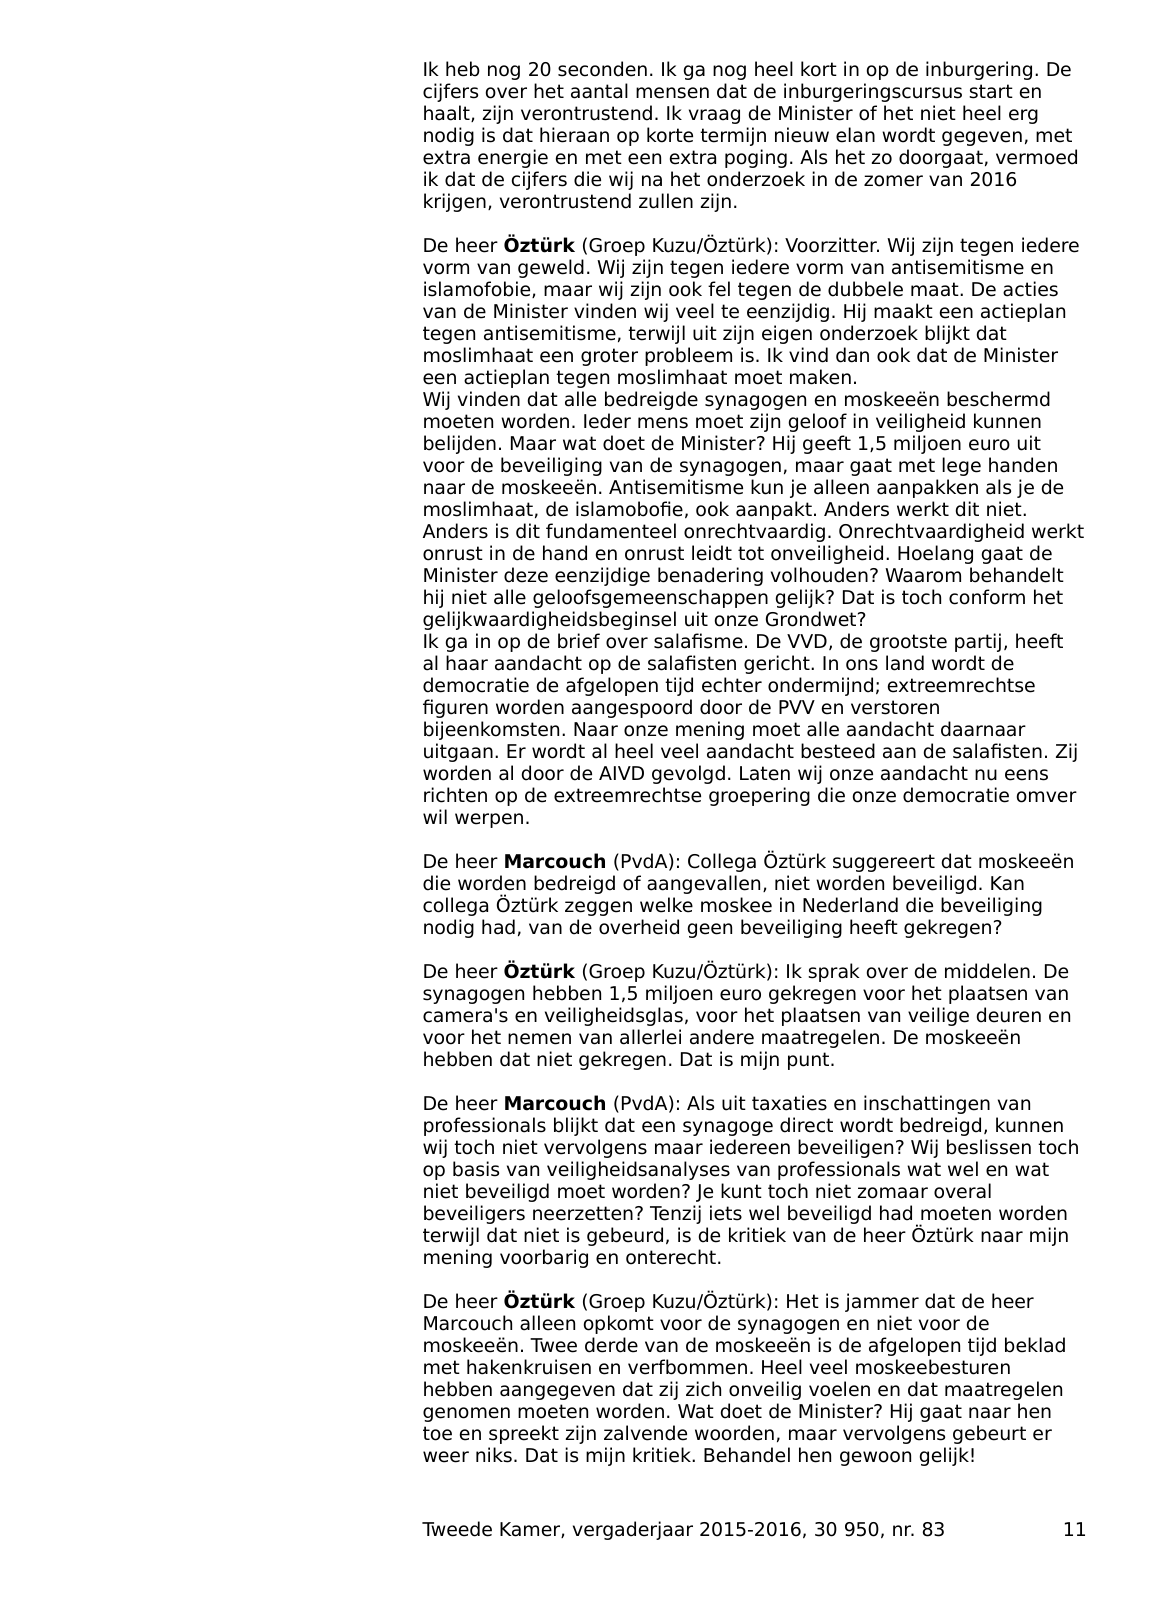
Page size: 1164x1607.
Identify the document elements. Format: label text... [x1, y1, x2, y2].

text De heer Marcouch (PvdA): Collega Öztürk suggereert dat moskeeën die worden bedreigd of aangevallen, niet worden beveiligd. Kan collega Öztürk zeggen welke moskee in Nederland die beveiliging nodig had, van de overheid geen beveiliging heeft gekregen? [422, 851, 1087, 939]
text Ik ga in op de brief over salafisme. De VVD, de grootste partij, heeft al haar aandacht op de salafisten gericht. In ons land wordt de democratie de afgelopen tijd echter ondermijnd; extreemrechtse figuren worden aangespoord door de PVV en verstoren bijeenkomsten. Naar onze mening moet alle aandacht daarnaar uitgaan. Er wordt al heel veel aandacht besteed aan de salafisten. Zij worden al door de AIVD gevolgd. Laten wij onze aandacht nu eens richten op de extreemrechtse groepering die onze democratie omver wil werpen. [422, 631, 1087, 828]
text De heer Öztürk (Groep Kuzu/Öztürk): Het is jammer dat de heer Marcouch alleen opkomt voor de synagogen en niet voor de moskeeën. Twee derde van de moskeeën is de afgelopen tijd beklad met hakenkruisen en verfbommen. Heel veel moskeebesturen hebben aangegeven dat zij zich onveilig voelen en dat maatregelen genomen moeten worden. Wat doet de Minister? Hij gaat naar hen toe en spreekt zijn zalvende woorden, maar vervolgens gebeurt er weer niks. Dat is mijn kritiek. Behandel hen gewoon gelijk! [422, 1291, 1087, 1467]
text Wij vinden dat alle bedreigde synagogen en moskeeën beschermd moeten worden. Ieder mens moet zijn geloof in veiligheid kunnen belijden. Maar wat doet de Minister? Hij geeft 1,5 miljoen euro uit voor de beveiliging van de synagogen, maar gaat met lege handen naar de moskeeën. Antisemitisme kun je alleen aanpakken als je de moslimhaat, de islamobofie, ook aanpakt. Anders werkt dit niet. Anders is dit fundamenteel onrechtvaardig. Onrechtvaardigheid werkt onrust in de hand en onrust leidt tot onveiligheid. Hoelang gaat de Minister deze eenzijdige benadering volhouden? Waarom behandelt hij niet alle geloofsgemeenschappen gelijk? Dat is toch conform het gelijkwaardigheidsbeginsel uit onze Grondwet? [422, 389, 1087, 631]
text De heer Öztürk (Groep Kuzu/Öztürk): Voorzitter. Wij zijn tegen iedere vorm van geweld. Wij zijn tegen iedere vorm van antisemitisme en islamofobie, maar wij zijn ook fel tegen de dubbele maat. De acties van de Minister vinden wij veel te eenzijdig. Hij maakt een actieplan tegen antisemitisme, terwijl uit zijn eigen onderzoek blijkt dat moslimhaat een groter probleem is. Ik vind dan ook dat de Minister een actieplan tegen moslimhaat moet maken. [422, 235, 1087, 389]
text De heer Öztürk (Groep Kuzu/Öztürk): Ik sprak over de middelen. De synagogen hebben 1,5 miljoen euro gekregen voor het plaatsen van camera's en veiligheidsglas, voor het plaatsen van veilige deuren en voor het nemen van allerlei andere maatregelen. De moskeeën hebben dat niet gekregen. Dat is mijn punt. [422, 961, 1087, 1071]
text Ik heb nog 20 seconden. Ik ga nog heel kort in op de inburgering. De cijfers over het aantal mensen dat de inburgeringscursus start en haalt, zijn verontrustend. Ik vraag de Minister of het niet heel erg nodig is dat hieraan op korte termijn nieuw elan wordt gegeven, met extra energie en met een extra poging. Als het zo doorgaat, vermoed ik dat de cijfers die wij na het onderzoek in de zomer van 2016 krijgen, verontrustend zullen zijn. [422, 59, 1087, 213]
text De heer Marcouch (PvdA): Als uit taxaties en inschattingen van professionals blijkt dat een synagoge direct wordt bedreigd, kunnen wij toch niet vervolgens maar iedereen beveiligen? Wij beslissen toch op basis van veiligheidsanalyses van professionals wat wel en wat niet beveiligd moet worden? Je kunt toch niet zomaar overal beveiligers neerzetten? Tenzij iets wel beveiligd had moeten worden terwijl dat niet is gebeurd, is de kritiek van de heer Öztürk naar mijn mening voorbarig en onterecht. [422, 1093, 1087, 1269]
